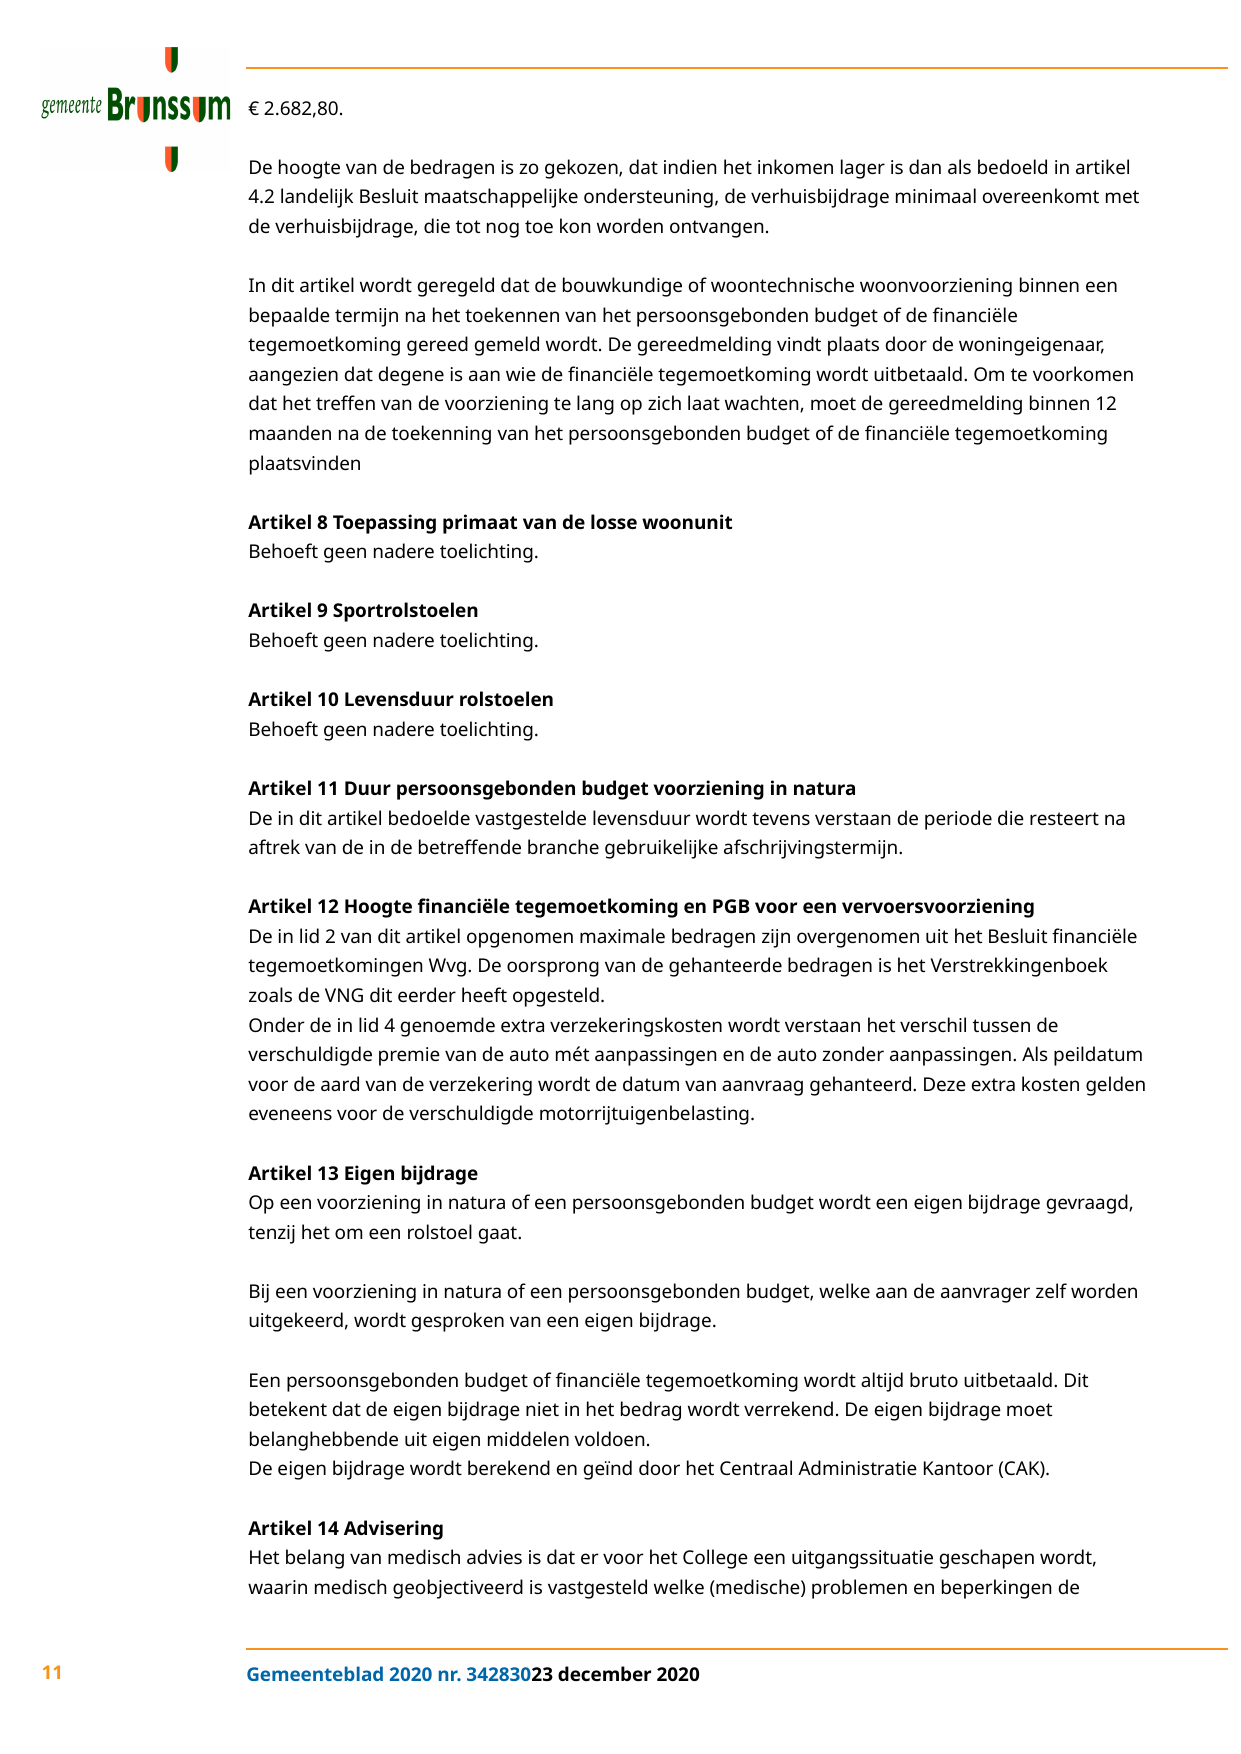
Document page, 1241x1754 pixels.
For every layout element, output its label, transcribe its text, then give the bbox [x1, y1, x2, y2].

text Onder de in lid 4 genoemde extra verzekeringskosten wordt verstaan het verschil tussen de verschuldigde premie van de auto mét aanpassingen en de auto zonder aanpassingen. Als peildatum voor de aard van de verzekering wordt de datum van aanvraag gehanteerd. Deze extra kosten gelden eveneens voor de verschuldigde motorrijtuigenbelasting. [248, 1012, 1152, 1126]
text Het belang van medisch advies is dat er voor het College een uitgangssituatie geschapen wordt, waarin medisch geobjectiveerd is vastgesteld welke (medische) problemen en beperkingen de [248, 1544, 1152, 1600]
text Behoeft geen nadere toelichting. [248, 627, 1152, 653]
text De in dit artikel bedoelde vastgestelde levensduur wordt tevens verstaan de periode die resteert na aftrek van de in de betreffende branche gebruikelijke afschrijvingstermijn. [248, 805, 1152, 860]
text In dit artikel wordt geregeld dat de bouwkundige of woontechnische woonvoorziening binnen een bepaalde termijn na het toekennen van het persoonsgebonden budget of de financiële tegemoetkoming gereed gemeld wordt. De gereedmelding vindt plaats door de woningeigenaar, aangezien dat degene is aan wie de financiële tegemoetkoming wordt uitbetaald. Om te voorkomen dat het treffen van de voorziening te lang op zich laat wachten, moet de gereedmelding binnen 12 maanden na de toekenning van het persoonsgebonden budget of de financiële tegemoetkoming plaatsvinden [248, 272, 1152, 476]
text Artikel 13 Eigen bijdrage [248, 1160, 1152, 1186]
text Een persoonsgebonden budget of financiële tegemoetkoming wordt altijd bruto uitbetaald. Dit betekent dat de eigen bijdrage niet in het bedrag wordt verrekend. De eigen bijdrage moet belanghebbende uit eigen middelen voldoen. [248, 1367, 1152, 1452]
text Artikel 8 Toepassing primaat van de losse woonunit [248, 509, 1152, 535]
text Artikel 12 Hoogte financiële tegemoetkoming en PGB voor een vervoersvoorziening [248, 893, 1152, 919]
picture [41, 47, 231, 172]
text Behoeft geen nadere toelichting. [248, 716, 1152, 742]
text Bij een voorziening in natura of een persoonsgebonden budget, welke aan de aanvrager zelf worden uitgekeerd, wordt gesproken van een eigen bijdrage. [248, 1278, 1152, 1333]
text € 2.682,80. [248, 95, 1152, 121]
text De in lid 2 van dit artikel opgenomen maximale bedragen zijn overgenomen uit het Besluit financiële tegemoetkomingen Wvg. De oorsprong van de gehanteerde bedragen is het Verstrekkingenboek zoals de VNG dit eerder heeft opgesteld. [248, 923, 1152, 1008]
text De hoogte van de bedragen is zo gekozen, dat indien het inkomen lager is dan als bedoeld in artikel 4.2 landelijk Besluit maatschappelijke ondersteuning, de verhuisbijdrage minimaal overeenkomt met de verhuisbijdrage, die tot nog toe kon worden ontvangen. [248, 154, 1152, 239]
text Artikel 11 Duur persoonsgebonden budget voorziening in natura [248, 775, 1152, 801]
text Artikel 10 Levensduur rolstoelen [248, 686, 1152, 712]
text De eigen bijdrage wordt berekend en geïnd door het Centraal Administratie Kantoor (CAK). [248, 1456, 1152, 1481]
text Artikel 9 Sportrolstoelen [248, 598, 1152, 623]
text Behoeft geen nadere toelichting. [248, 538, 1152, 564]
text Op een voorziening in natura of een persoonsgebonden budget wordt een eigen bijdrage gevraagd, tenzij het om een rolstoel gaat. [248, 1189, 1152, 1245]
text Artikel 14 Advisering [248, 1515, 1152, 1541]
